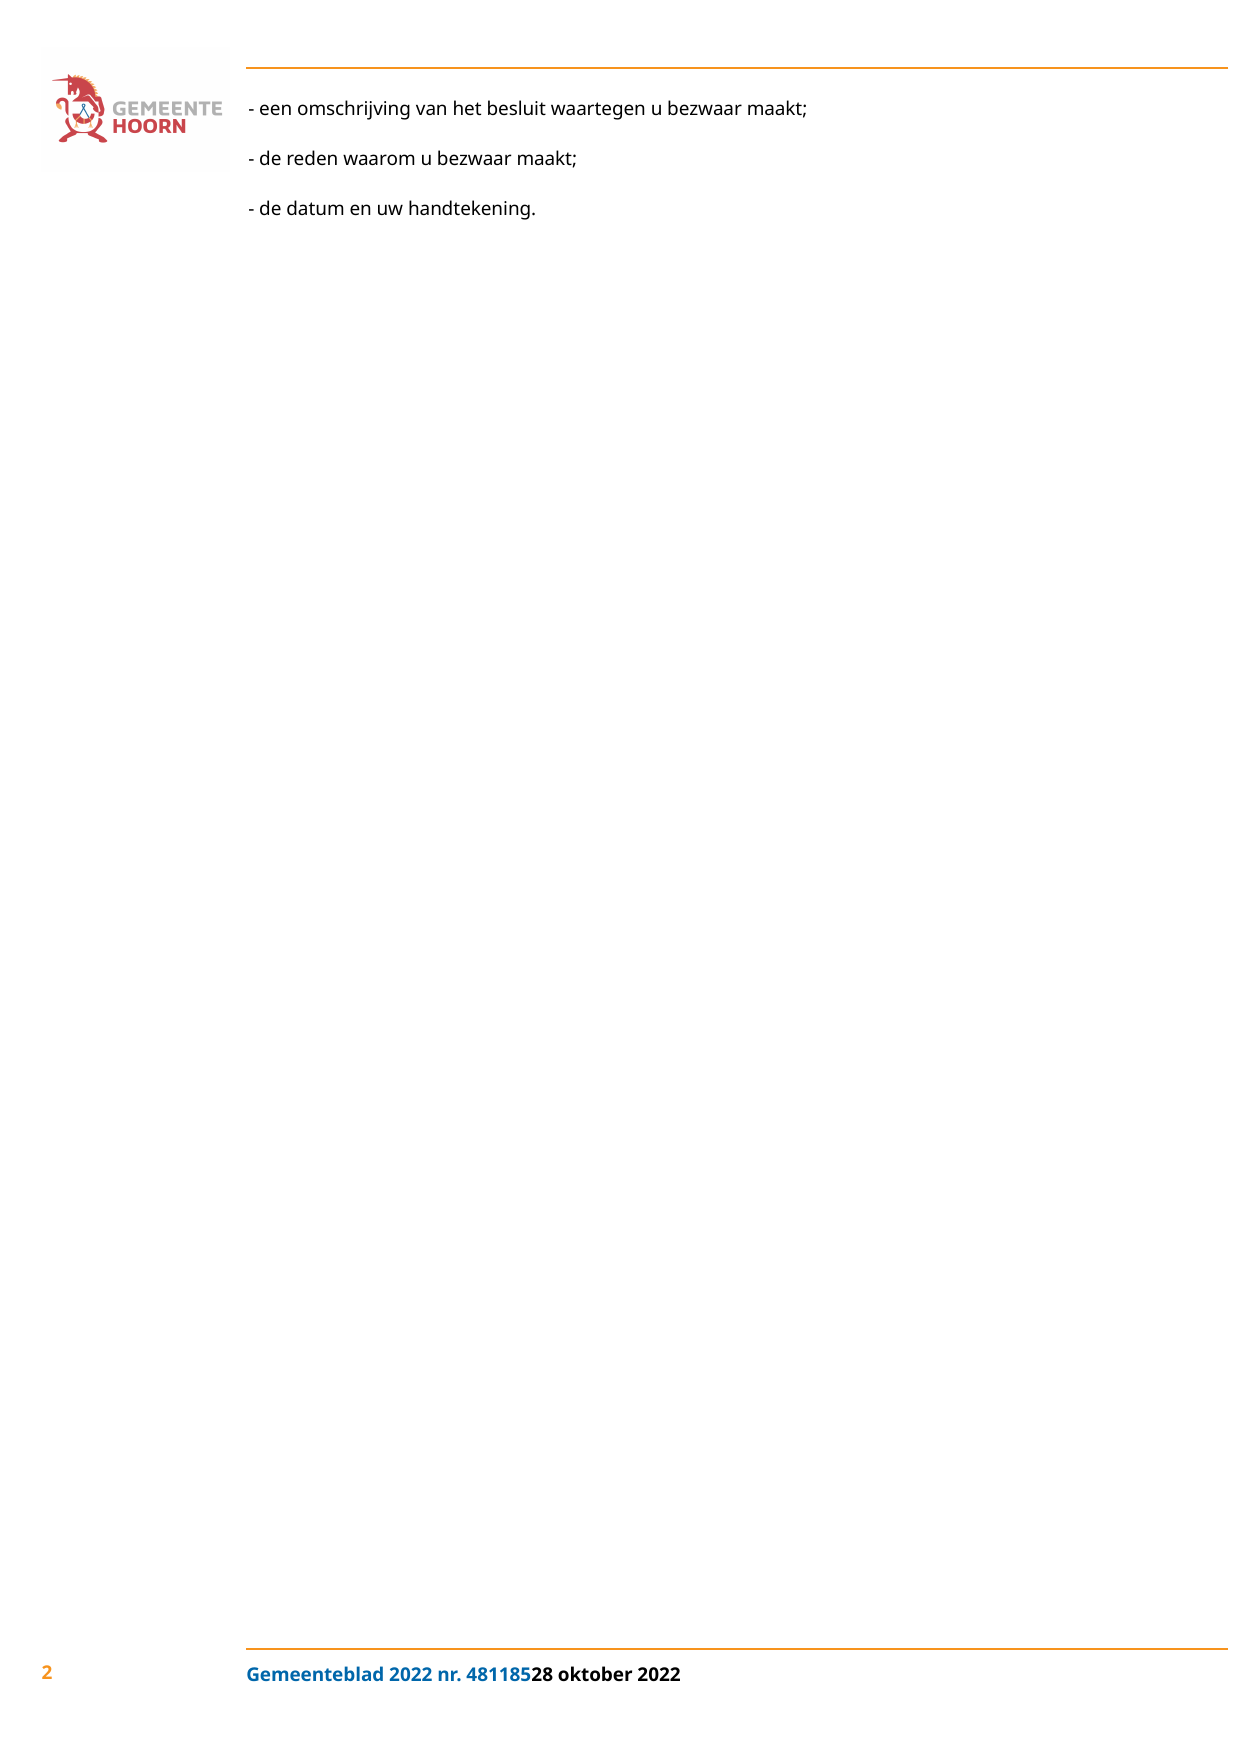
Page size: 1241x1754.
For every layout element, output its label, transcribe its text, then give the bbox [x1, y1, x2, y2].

picture [41, 47, 231, 172]
text - een omschrijving van het besluit waartegen u bezwaar maakt; [248, 95, 1152, 121]
text - de reden waarom u bezwaar maakt; [248, 145, 1152, 171]
text - de datum en uw handtekening. [248, 196, 1152, 221]
